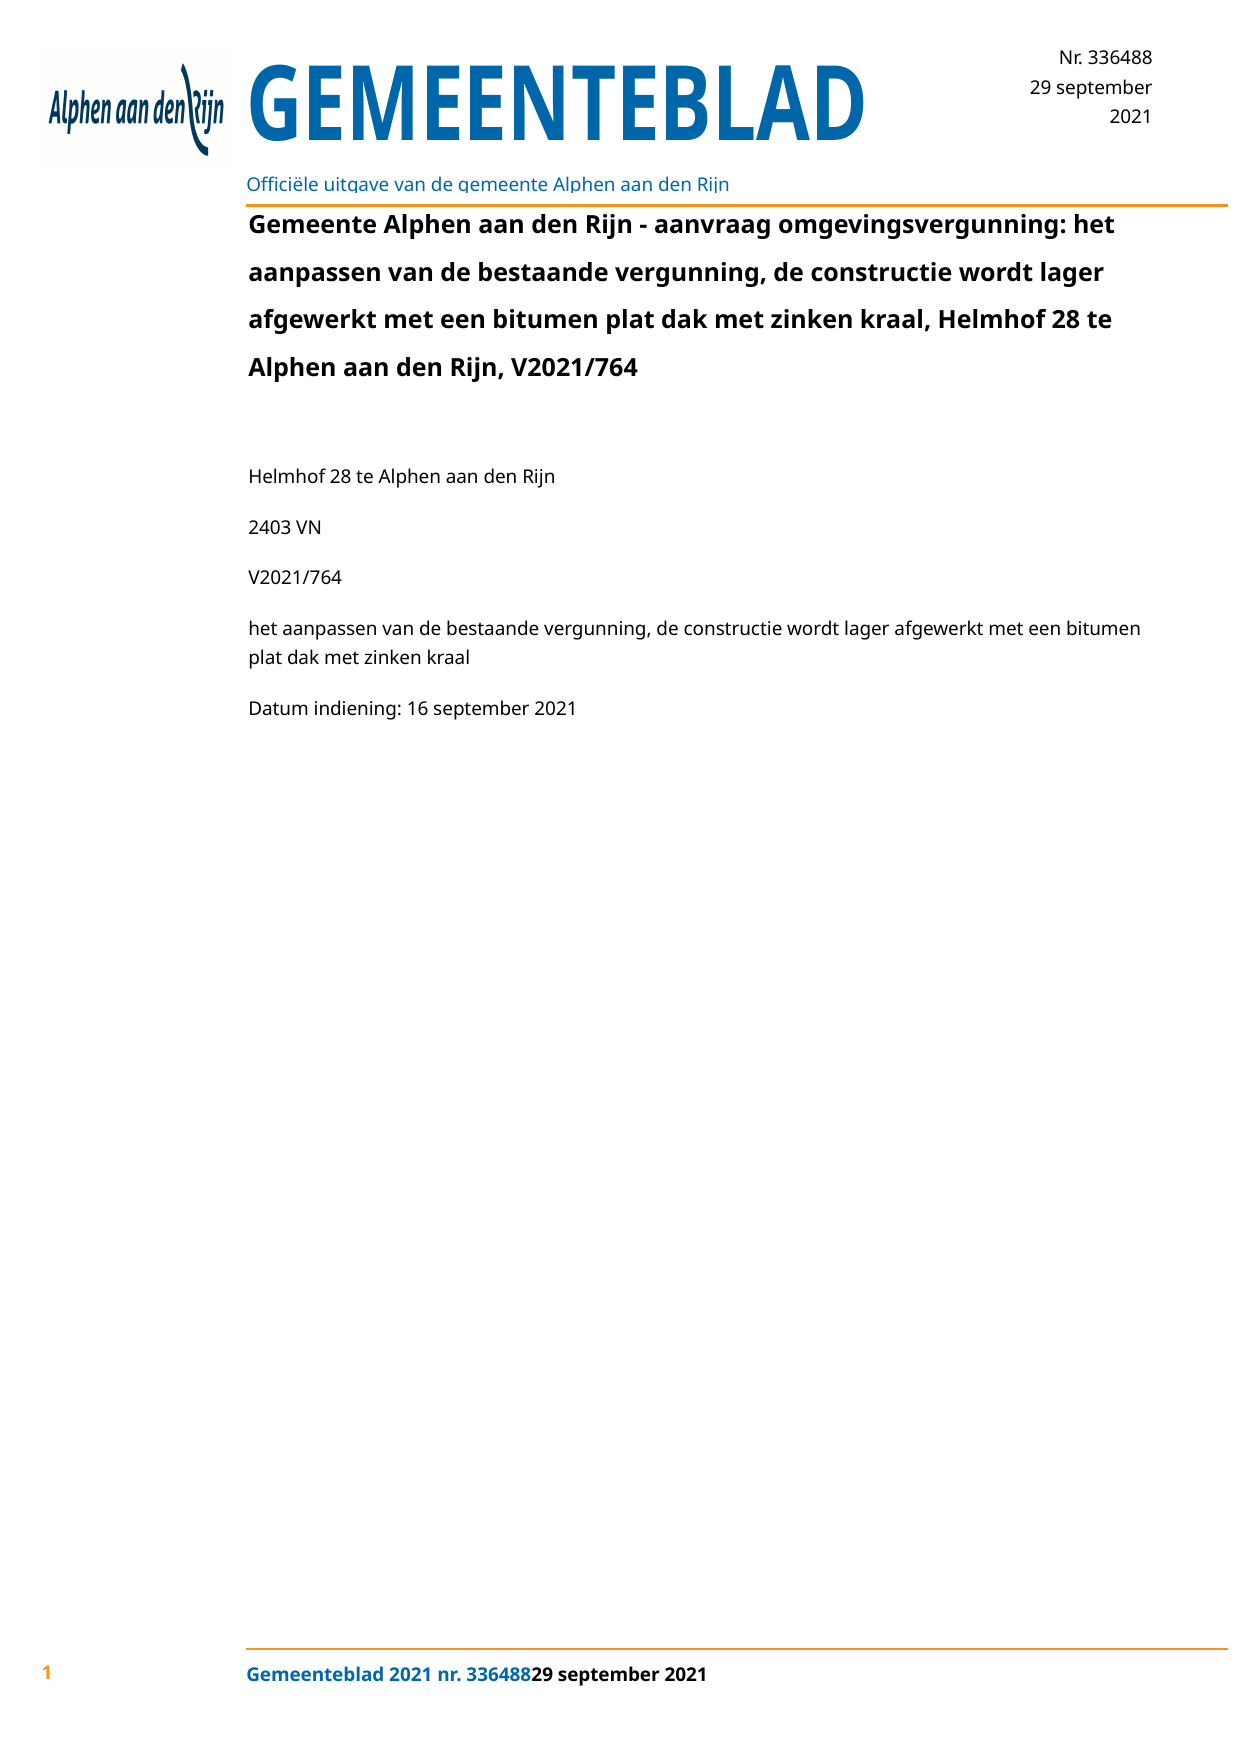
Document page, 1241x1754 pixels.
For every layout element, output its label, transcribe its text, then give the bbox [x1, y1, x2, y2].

text V2021/764 [248, 564, 1152, 590]
text Helmhof 28 te Alphen aan den Rijn [248, 463, 1152, 489]
text 2403 VN [248, 514, 1152, 540]
text Gemeente Alphen aan den Rijn - aanvraag omgevingsvergunning: het aanpassen van de bestaande vergunning, de constructie wordt lager afgewerkt met een bitumen plat dak met zinken kraal, Helmhof 28 te Alphen aan den Rijn, V2021/764 [248, 207, 1152, 384]
text Datum indiening: 16 september 2021 [248, 695, 1152, 721]
picture [41, 47, 231, 172]
text het aanpassen van de bestaande vergunning, de constructie wordt lager afgewerkt met een bitumen plat dak met zinken kraal [248, 615, 1152, 670]
